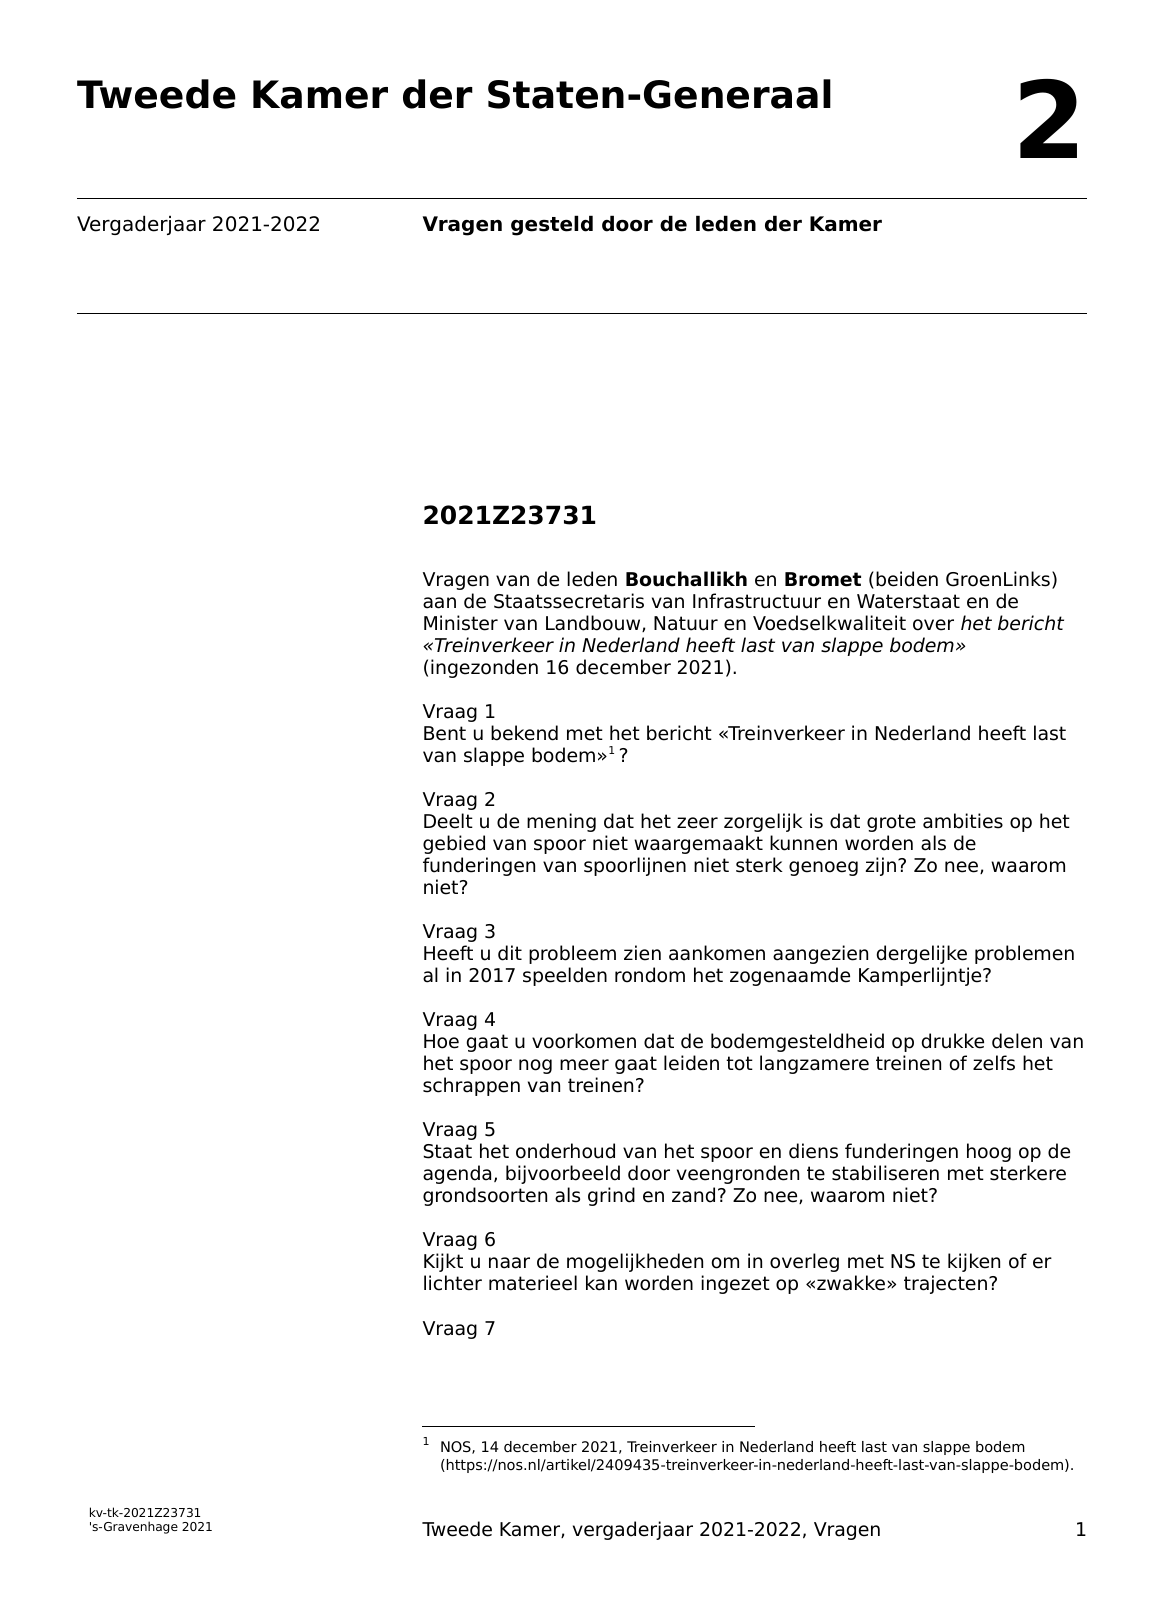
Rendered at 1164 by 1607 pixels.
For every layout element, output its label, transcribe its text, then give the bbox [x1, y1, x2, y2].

text Heeft u dit probleem zien aankomen aangezien dergelijke problemen al in 2017 speelden rondom het zogenaamde Kamperlijntje? [422, 943, 1087, 987]
text Vraag 1 [422, 701, 1087, 723]
text kv-tk-2021Z23731 [88, 1506, 323, 1520]
text Hoe gaat u voorkomen dat de bodemgesteldheid op drukke delen van het spoor nog meer gaat leiden tot langzamere treinen of zelfs het schrappen van treinen? [422, 1031, 1087, 1097]
text Vraag 3 [422, 921, 1087, 943]
text Vraag 5 [422, 1119, 1087, 1141]
text NOS, 14 december 2021, Treinverkeer in Nederland heeft last van slappe bodem (https://nos.nl/artikel/2409435-treinverkeer-in-nederland-heeft-last-van-slappe-bodem). [422, 1435, 1087, 1474]
table_header 2 [886, 59, 1087, 198]
text Deelt u de mening dat het zeer zorgelijk is dat grote ambities op het gebied van spoor niet waargemaakt kunnen worden als de funderingen van spoorlijnen niet sterk genoeg zijn? Zo nee, waarom niet? [422, 811, 1087, 899]
text 2021Z23731 [422, 501, 1087, 531]
text 's-Gravenhage 2021 [88, 1520, 323, 1534]
table_header Tweede Kamer der Staten-Generaal [77, 59, 886, 198]
text Vraag 2 [422, 789, 1087, 811]
text Staat het onderhoud van het spoor en diens funderingen hoog op de agenda, bijvoorbeeld door veengronden te stabiliseren met sterkere grondsoorten als grind en zand? Zo nee, waarom niet? [422, 1141, 1087, 1207]
table_cell Vergaderjaar 2021-2022 [77, 199, 422, 313]
text Bent u bekend met het bericht «Treinverkeer in Nederland heeft last van slappe bodem»? [422, 723, 1087, 767]
text Vraag 4 [422, 1009, 1087, 1031]
text Vraag 7 [422, 1317, 1087, 1339]
table_cell Vragen gesteld door de leden der Kamer [422, 199, 1087, 313]
text Vraag 6 [422, 1229, 1087, 1251]
text Vragen van de leden Bouchallikh en Bromet (beiden GroenLinks) aan de Staatssecretaris van Infrastructuur en Waterstaat en de Minister van Landbouw, Natuur en Voedselkwaliteit over het bericht «Treinverkeer in Nederland heeft last van slappe bodem» (ingezonden 16 december 2021). [422, 569, 1087, 679]
text Kijkt u naar de mogelijkheden om in overleg met NS te kijken of er lichter materieel kan worden ingezet op «zwakke» trajecten? [422, 1251, 1087, 1295]
